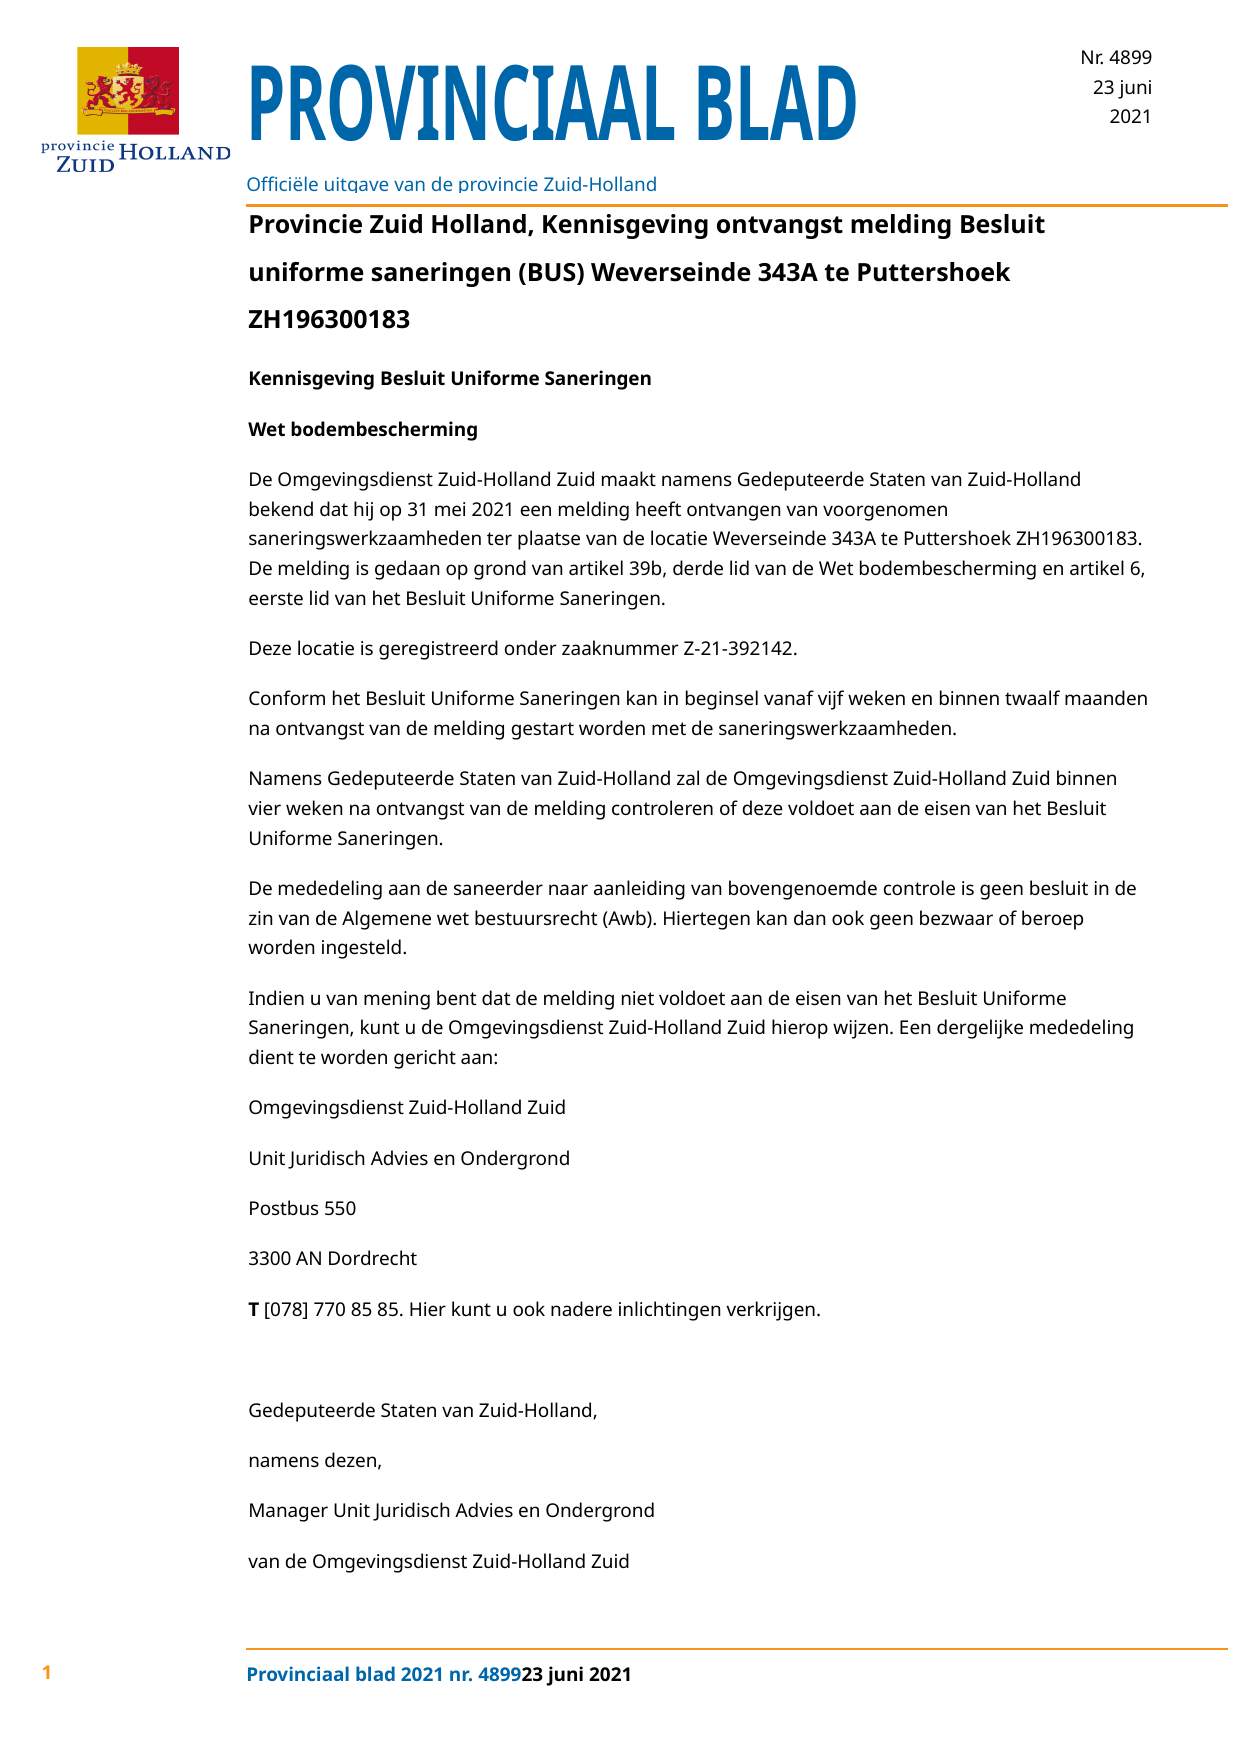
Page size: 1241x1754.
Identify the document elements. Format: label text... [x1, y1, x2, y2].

text Namens Gedeputeerde Staten van Zuid-Holland zal de Omgevingsdienst Zuid-Holland Zuid binnen vier weken na ontvangst van de melding controleren of deze voldoet aan de eisen van het Besluit Uniforme Saneringen. [248, 766, 1152, 850]
text T [078] 770 85 85. Hier kunt u ook nadere inlichtingen verkrijgen. [248, 1296, 1152, 1322]
text Gedeputeerde Staten van Zuid-Holland, [248, 1397, 1152, 1422]
text 3300 AN Dordrecht [248, 1246, 1152, 1271]
text Conform het Besluit Uniforme Saneringen kan in beginsel vanaf vijf weken en binnen twaalf maanden na ontvangst van de melding gestart worden met de saneringswerkzaamheden. [248, 686, 1152, 741]
text Deze locatie is geregistreerd onder zaaknummer Z-21-392142. [248, 635, 1152, 661]
text Unit Juridisch Advies en Ondergrond [248, 1145, 1152, 1170]
text Manager Unit Juridisch Advies en Ondergrond [248, 1498, 1152, 1523]
text Postbus 550 [248, 1195, 1152, 1221]
text namens dezen, [248, 1447, 1152, 1473]
text De mededeling aan de saneerder naar aanleiding van bovengenoemde controle is geen besluit in de zin van de Algemene wet bestuursrecht (Awb). Hiertegen kan dan ook geen bezwaar of beroep worden ingesteld. [248, 875, 1152, 960]
text Indien u van mening bent dat de melding niet voldoet aan de eisen van het Besluit Uniforme Saneringen, kunt u de Omgevingsdienst Zuid-Holland Zuid hierop wijzen. Een dergelijke mededeling dient te worden gericht aan: [248, 985, 1152, 1069]
picture [41, 47, 231, 172]
text Wet bodembescherming [248, 416, 1152, 442]
text Kennisgeving Besluit Uniforme Saneringen [248, 366, 1152, 391]
text Omgevingsdienst Zuid-Holland Zuid [248, 1094, 1152, 1120]
text Provincie Zuid Holland, Kennisgeving ontvangst melding Besluit uniforme saneringen (BUS) Weverseinde 343A te Puttershoek ZH196300183 [248, 207, 1152, 336]
text De Omgevingsdienst Zuid-Holland Zuid maakt namens Gedeputeerde Staten van Zuid-Holland bekend dat hij op 31 mei 2021 een melding heeft ontvangen van voorgenomen saneringswerkzaamheden ter plaatse van de locatie Weverseinde 343A te Puttershoek ZH196300183. De melding is gedaan op grond van artikel 39b, derde lid van de Wet bodembescherming en artikel 6, eerste lid van het Besluit Uniforme Saneringen. [248, 466, 1152, 610]
text van de Omgevingsdienst Zuid-Holland Zuid [248, 1548, 1152, 1574]
